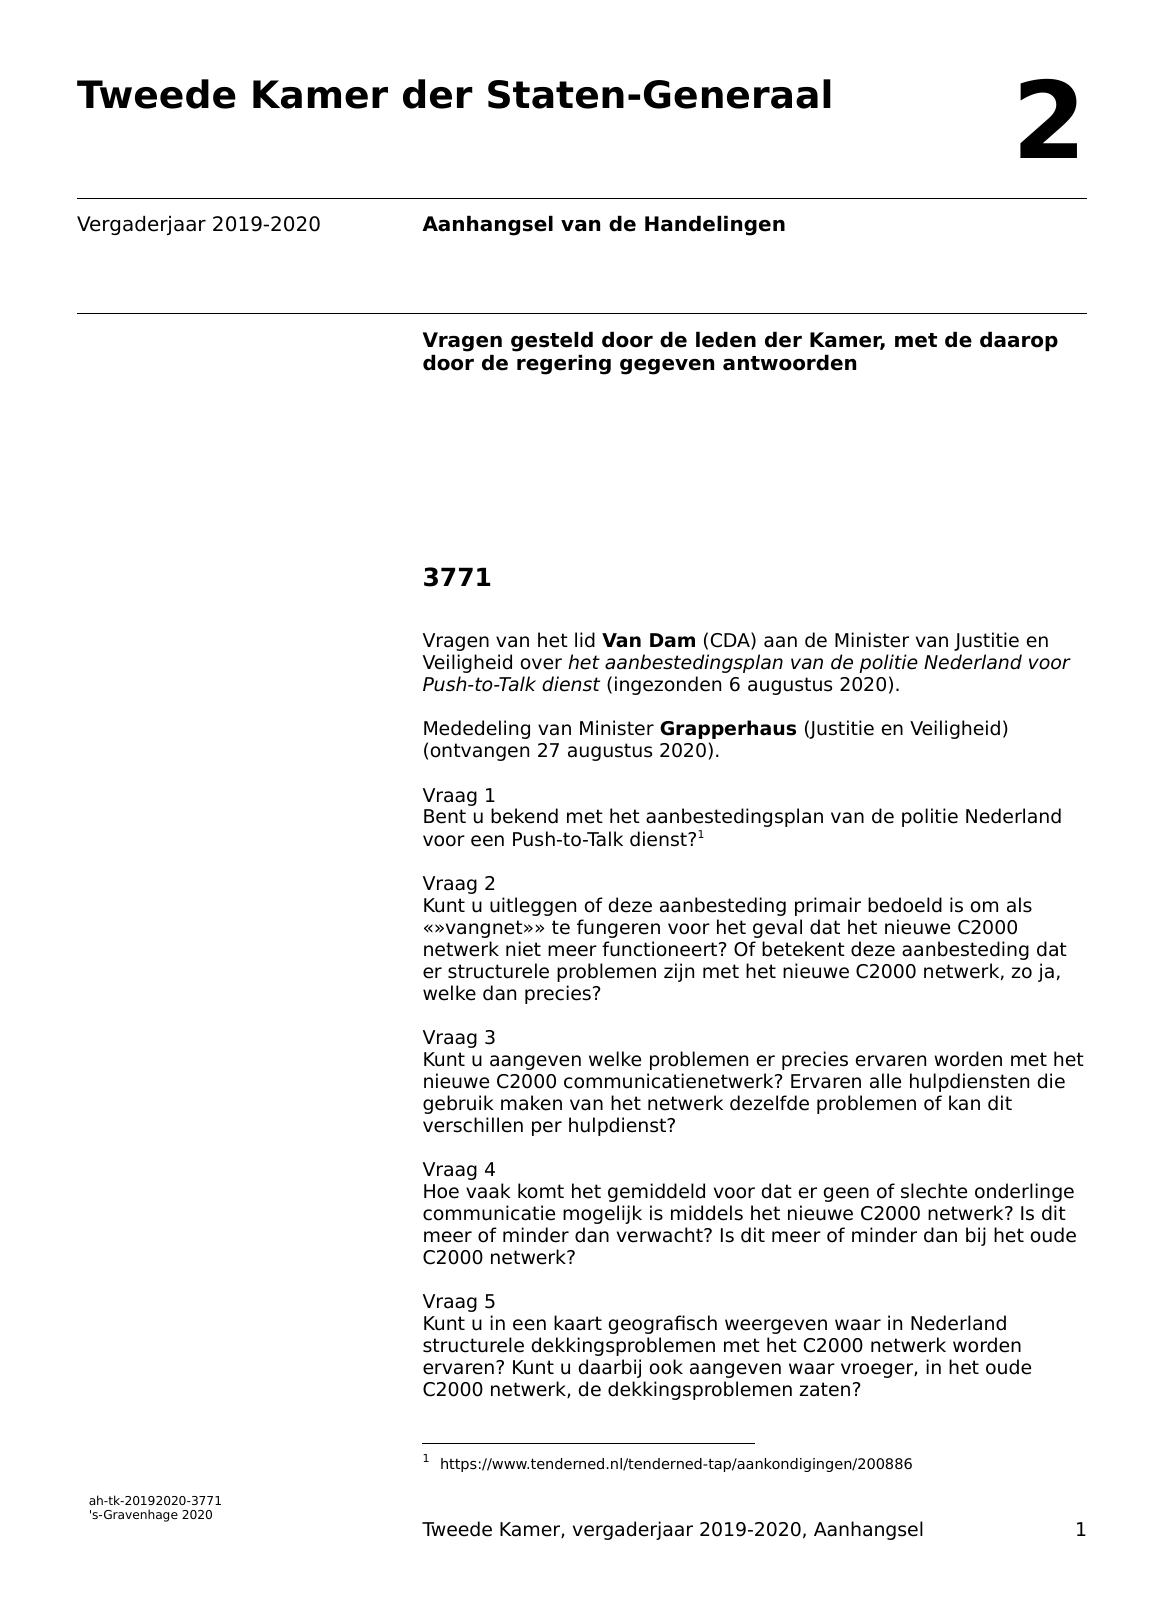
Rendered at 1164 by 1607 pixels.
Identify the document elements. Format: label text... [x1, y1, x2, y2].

text 3771 [422, 563, 1087, 592]
text Vraag 2 [422, 873, 1087, 894]
text Kunt u uitleggen of deze aanbesteding primair bedoeld is om als «»vangnet»» te fungeren voor het geval dat het nieuwe C2000 netwerk niet meer functioneert? Of betekent deze aanbesteding dat er structurele problemen zijn met het nieuwe C2000 netwerk, zo ja, welke dan precies? [422, 894, 1087, 1004]
text Vragen van het lid Van Dam (CDA) aan de Minister van Justitie en Veiligheid over het aanbestedingsplan van de politie Nederland voor Push-to-Talk dienst (ingezonden 6 augustus 2020). [422, 630, 1087, 696]
text Kunt u in een kaart geografisch weergeven waar in Nederland structurele dekkingsproblemen met het C2000 netwerk worden ervaren? Kunt u daarbij ook aangeven waar vroeger, in het oude C2000 netwerk, de dekkingsproblemen zaten? [422, 1313, 1087, 1401]
text Vraag 4 [422, 1159, 1087, 1181]
table_header Tweede Kamer der Staten-Generaal [77, 59, 886, 198]
text ah-tk-20192020-3771 [88, 1494, 323, 1508]
text Hoe vaak komt het gemiddeld voor dat er geen of slechte onderlinge communicatie mogelijk is middels het nieuwe C2000 netwerk? Is dit meer of minder dan verwacht? Is dit meer of minder dan bij het oude C2000 netwerk? [422, 1181, 1087, 1269]
text Kunt u aangeven welke problemen er precies ervaren worden met het nieuwe C2000 communicatienetwerk? Ervaren alle hulpdiensten die gebruik maken van het netwerk dezelfde problemen of kan dit verschillen per hulpdienst? [422, 1049, 1087, 1137]
text Bent u bekend met het aanbestedingsplan van de politie Nederland voor een Push-to-Talk dienst? [422, 806, 1087, 850]
text Mededeling van Minister Grapperhaus (Justitie en Veiligheid) (ontvangen 27 augustus 2020). [422, 718, 1087, 762]
table_cell [77, 314, 422, 375]
table_cell Vragen gesteld door de leden der Kamer, met de daarop door de regering gegeven antwoorden [422, 314, 1087, 375]
table_cell Vergaderjaar 2019-2020 [77, 199, 422, 313]
text Vraag 3 [422, 1027, 1087, 1049]
text 's-Gravenhage 2020 [88, 1508, 323, 1522]
text Vraag 1 [422, 784, 1087, 806]
text Vraag 5 [422, 1291, 1087, 1313]
text https://www.tenderned.nl/tenderned-tap/aankondigingen/200886 [422, 1452, 1087, 1474]
table_cell Aanhangsel van de Handelingen [422, 199, 1087, 313]
table_header 2 [886, 59, 1087, 198]
